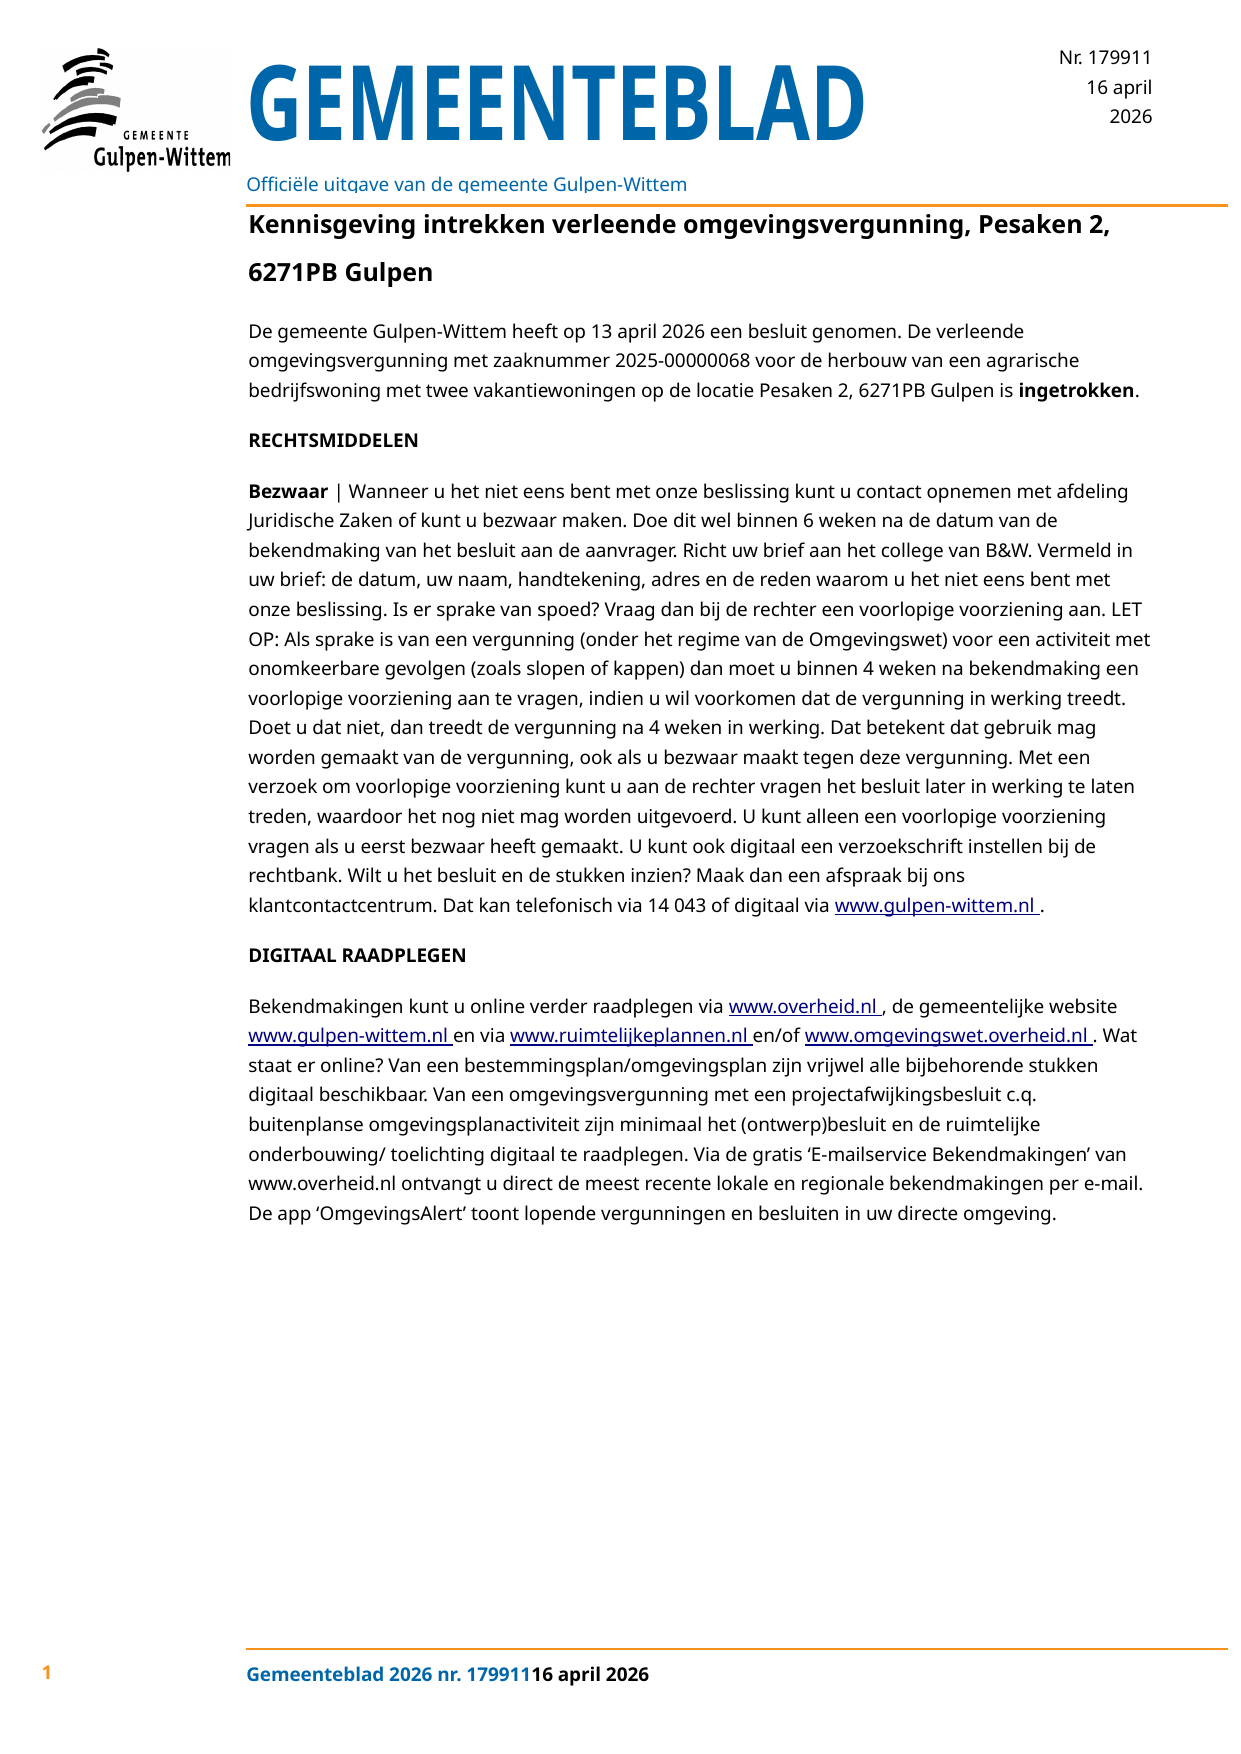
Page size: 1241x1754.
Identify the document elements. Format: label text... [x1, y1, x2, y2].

text Bekendmakingen kunt u online verder raadplegen via www.overheid.nl , de gemeentelijke website www.gulpen-wittem.nl en via www.ruimtelijkeplannen.nl en/of www.omgevingswet.overheid.nl . Wat staat er online? Van een bestemmingsplan/omgevingsplan zijn vrijwel alle bijbehorende stukken digitaal beschikbaar. Van een omgevingsvergunning met een projectafwijkingsbesluit c.q. buitenplanse omgevingsplanactiviteit zijn minimaal het (ontwerp)besluit en de ruimtelijke onderbouwing/ toelichting digitaal te raadplegen. Via de gratis ‘E-mailservice Bekendmakingen’ van www.overheid.nl ontvangt u direct de meest recente lokale en regionale bekendmakingen per e-mail. De app ‘OmgevingsAlert’ toont lopende vergunningen en besluiten in uw directe omgeving. [248, 993, 1152, 1226]
text Bezwaar | Wanneer u het niet eens bent met onze beslissing kunt u contact opnemen met afdeling Juridische Zaken of kunt u bezwaar maken. Doe dit wel binnen 6 weken na de datum van de bekendmaking van het besluit aan de aanvrager. Richt uw brief aan het college van B&W. Vermeld in uw brief: de datum, uw naam, handtekening, adres en de reden waarom u het niet eens bent met onze beslissing. Is er sprake van spoed? Vraag dan bij de rechter een voorlopige voorziening aan. LET OP: Als sprake is van een vergunning (onder het regime van de Omgevingswet) voor een activiteit met onomkeerbare gevolgen (zoals slopen of kappen) dan moet u binnen 4 weken na bekendmaking een voorlopige voorziening aan te vragen, indien u wil voorkomen dat de vergunning in werking treedt. Doet u dat niet, dan treedt de vergunning na 4 weken in werking. Dat betekent dat gebruik mag worden gemaakt van de vergunning, ook als u bezwaar maakt tegen deze vergunning. Met een verzoek om voorlopige voorziening kunt u aan de rechter vragen het besluit later in werking te laten treden, waardoor het nog niet mag worden uitgevoerd. U kunt alleen een voorlopige voorziening vragen als u eerst bezwaar heeft gemaakt. U kunt ook digitaal een verzoekschrift instellen bij de rechtbank. Wilt u het besluit en de stukken inzien? Maak dan een afspraak bij ons klantcontactcentrum. Dat kan telefonisch via 14 043 of digitaal via www.gulpen-wittem.nl . [248, 478, 1152, 918]
text Kennisgeving intrekken verleende omgevingsvergunning, Pesaken 2, 6271PB Gulpen [248, 207, 1152, 288]
text DIGITAAL RAADPLEGEN [248, 942, 1152, 968]
text De gemeente Gulpen-Wittem heeft op 13 april 2026 een besluit genomen. De verleende omgevingsvergunning met zaaknummer 2025-00000068 voor de herbouw van een agrarische bedrijfswoning met twee vakantiewoningen op de locatie Pesaken 2, 6271PB Gulpen is ingetrokken. [248, 318, 1152, 403]
text RECHTSMIDDELEN [248, 427, 1152, 453]
picture [41, 47, 231, 172]
